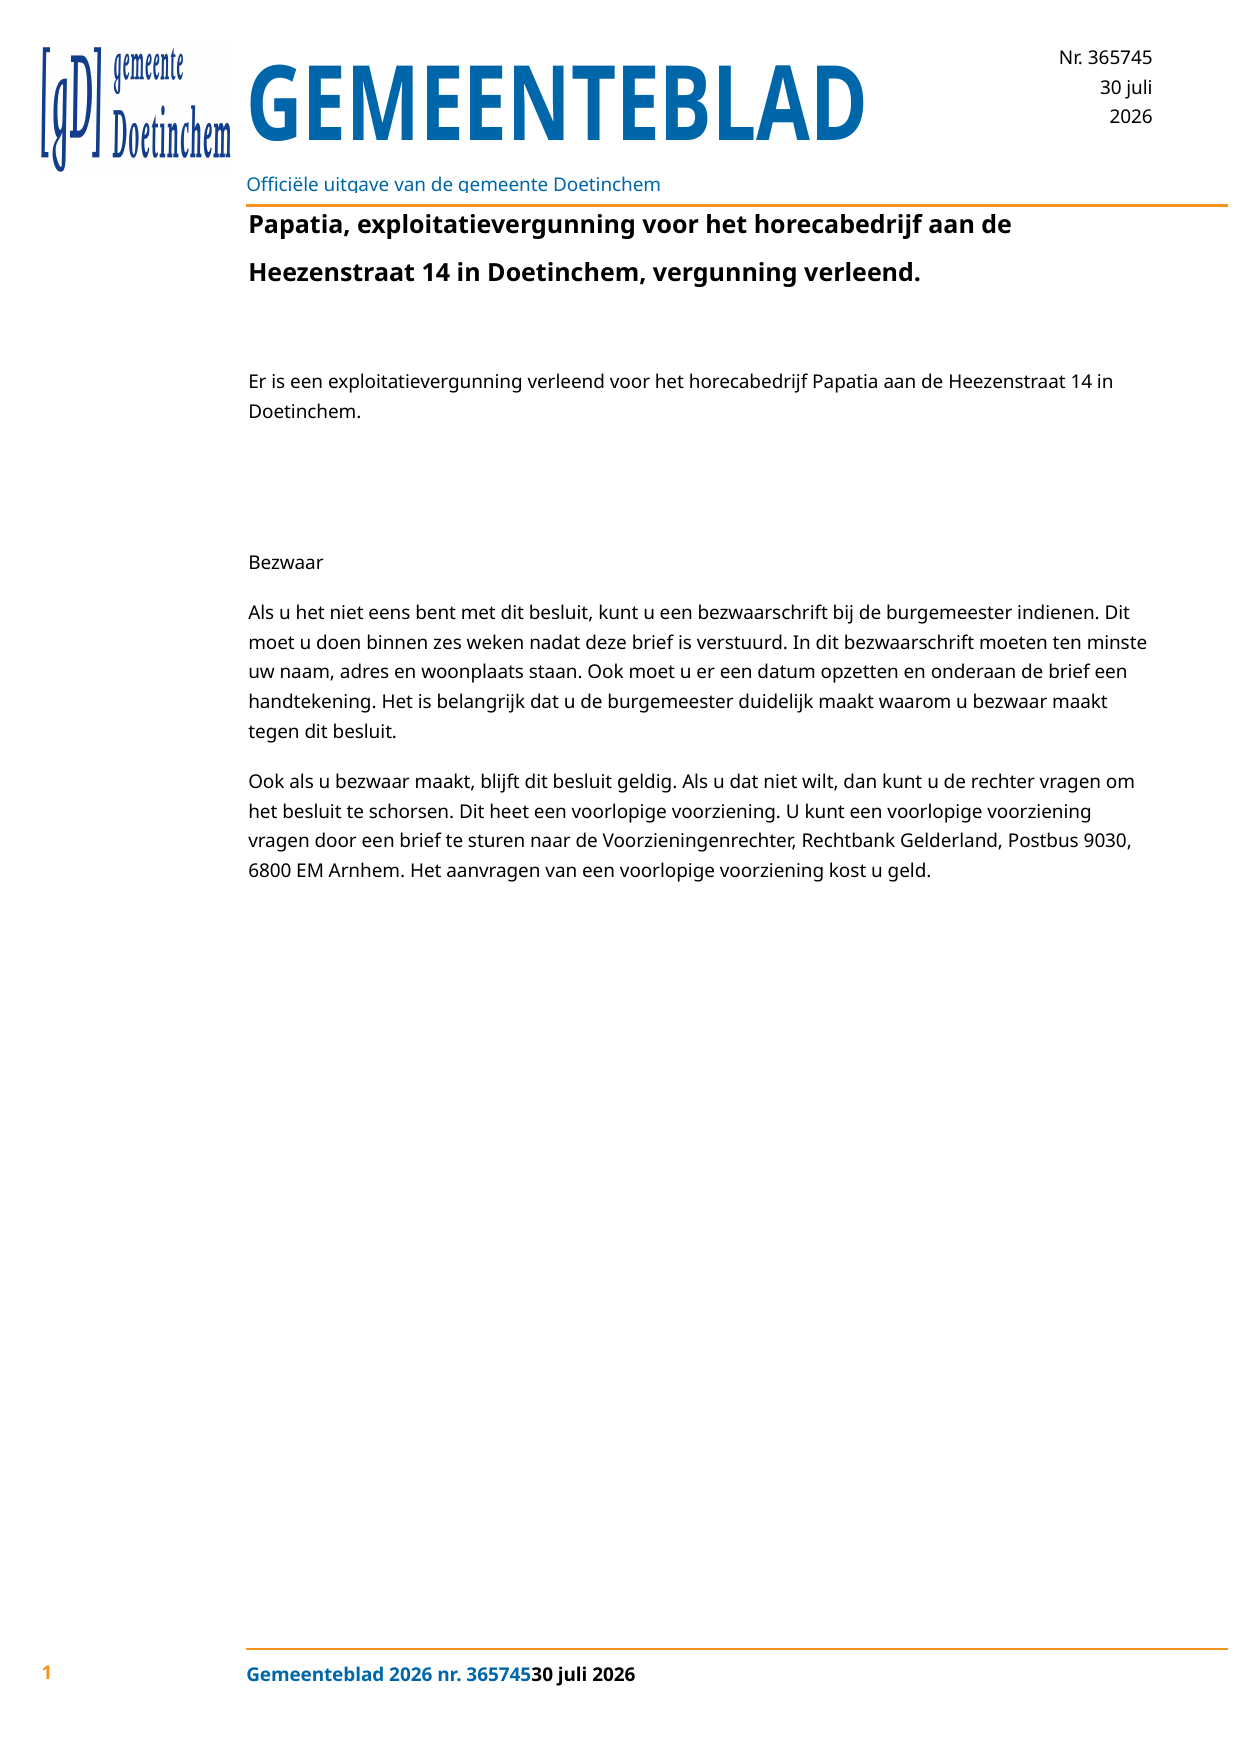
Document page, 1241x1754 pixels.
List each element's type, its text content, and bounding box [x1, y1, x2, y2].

text Papatia, exploitatievergunning voor het horecabedrijf aan de Heezenstraat 14 in Doetinchem, vergunning verleend. [248, 207, 1152, 288]
picture [41, 47, 231, 172]
text Als u het niet eens bent met dit besluit, kunt u een bezwaarschrift bij de burgemeester indienen. Dit moet u doen binnen zes weken nadat deze brief is verstuurd. In dit bezwaarschrift moeten ten minste uw naam, adres en woonplaats staan. Ook moet u er een datum opzetten en onderaan de brief een handtekening. Het is belangrijk dat u de burgemeester duidelijk maakt waarom u bezwaar maakt tegen dit besluit. [248, 599, 1152, 744]
text Er is een exploitatievergunning verleend voor het horecabedrijf Papatia aan de Heezenstraat 14 in Doetinchem. [248, 368, 1152, 424]
text Bezwaar [248, 549, 1152, 575]
text Ook als u bezwaar maakt, blijft dit besluit geldig. Als u dat niet wilt, dan kunt u de rechter vragen om het besluit te schorsen. Dit heet een voorlopige voorziening. U kunt een voorlopige voorziening vragen door een brief te sturen naar de Voorzieningenrechter, Rechtbank Gelderland, Postbus 9030, 6800 EM Arnhem. Het aanvragen van een voorlopige voorziening kost u geld. [248, 768, 1152, 883]
